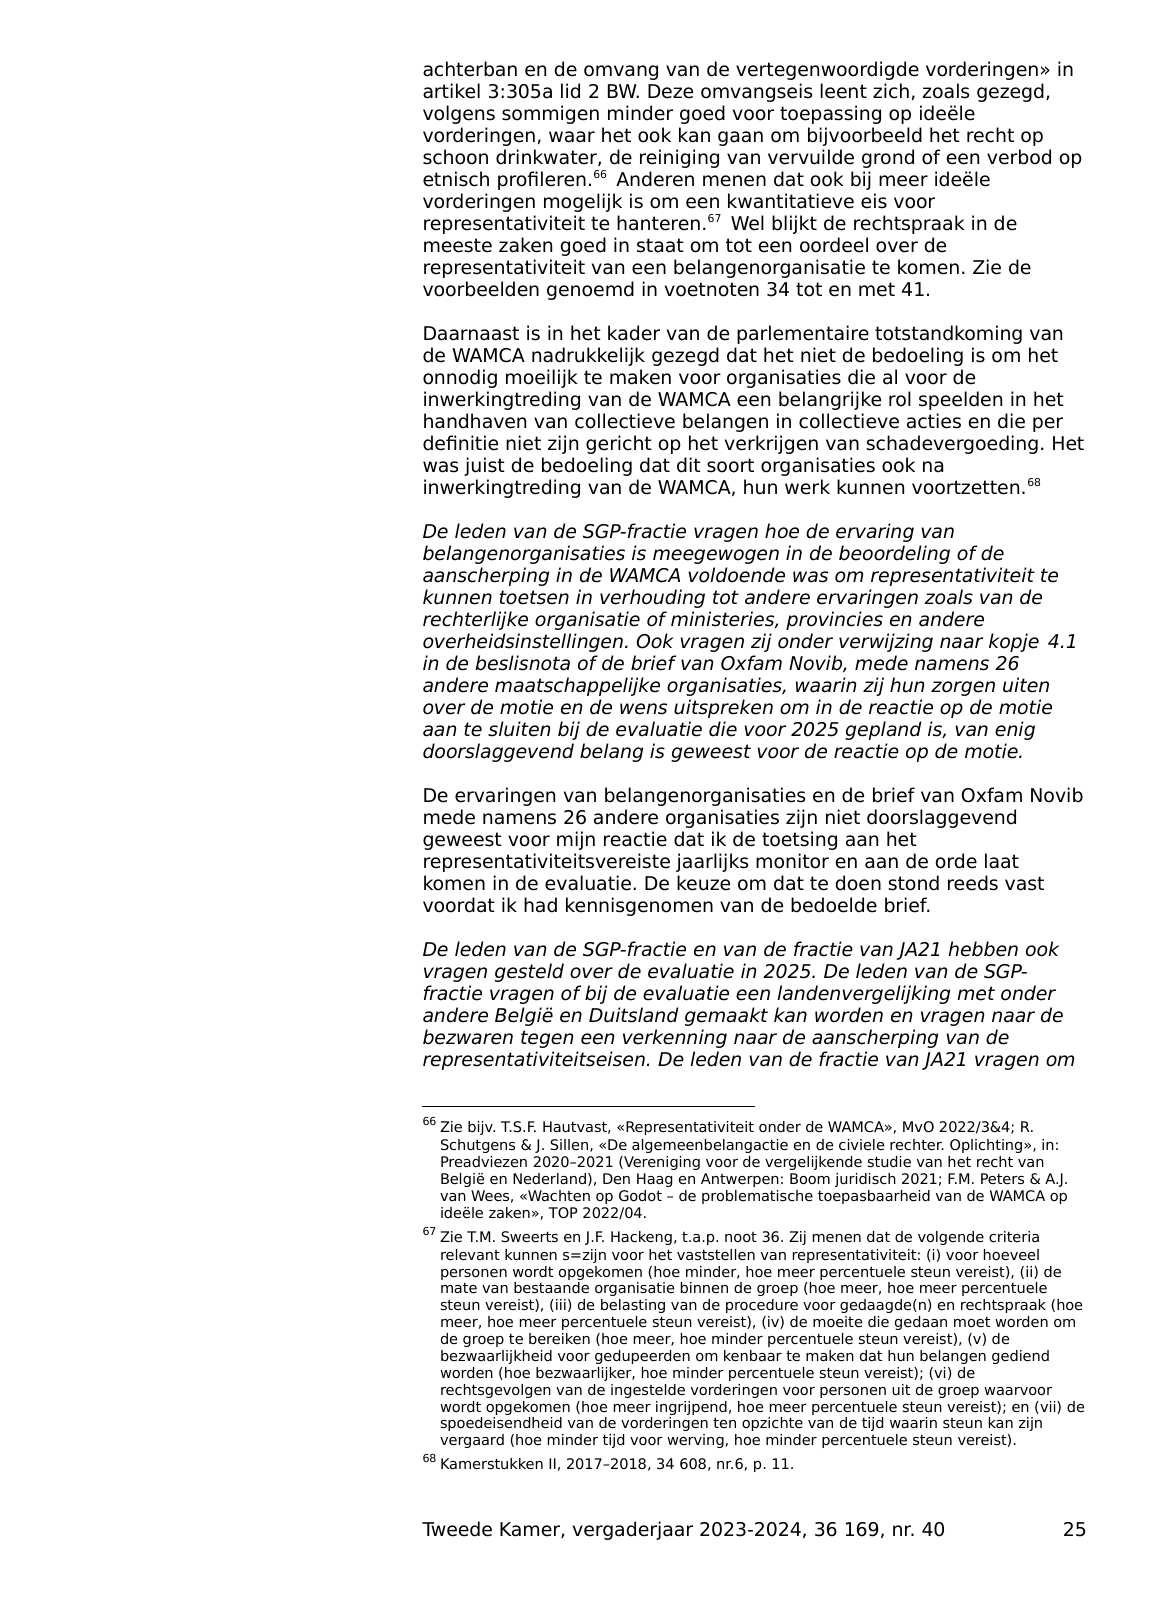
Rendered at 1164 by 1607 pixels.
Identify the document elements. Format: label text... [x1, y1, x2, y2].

text Zie T.M. Sweerts en J.F. Hackeng, t.a.p. noot 36. Zij menen dat de volgende criteria relevant kunnen s=zijn voor het vaststellen van representativiteit: (i) voor hoeveel personen wordt opgekomen (hoe minder, hoe meer percentuele steun vereist), (ii) de mate van bestaande organisatie binnen de groep (hoe meer, hoe meer percentuele steun vereist), (iii) de belasting van de procedure voor gedaagde(n) en rechtspraak (hoe meer, hoe meer percentuele steun vereist), (iv) de moeite die gedaan moet worden om de groep te bereiken (hoe meer, hoe minder percentuele steun vereist), (v) de bezwaarlijkheid voor gedupeerden om kenbaar te maken dat hun belangen gediend worden (hoe bezwaarlijker, hoe minder percentuele steun vereist); (vi) de rechtsgevolgen van de ingestelde vorderingen voor personen uit de groep waarvoor wordt opgekomen (hoe meer ingrijpend, hoe meer percentuele steun vereist); en (vii) de spoedeisendheid van de vorderingen ten opzichte van de tijd waarin steun kan zijn vergaard (hoe minder tijd voor werving, hoe minder percentuele steun vereist). [422, 1225, 1087, 1449]
text De leden van de SGP-fractie vragen hoe de ervaring van belangenorganisaties is meegewogen in de beoordeling of de aanscherping in de WAMCA voldoende was om representativiteit te kunnen toetsen in verhouding tot andere ervaringen zoals van de rechterlijke organisatie of ministeries, provincies en andere overheidsinstellingen. Ook vragen zij onder verwijzing naar kopje 4.1 in de beslisnota of de brief van Oxfam Novib, mede namens 26 andere maatschappelijke organisaties, waarin zij hun zorgen uiten over de motie en de wens uitspreken om in de reactie op de motie aan te sluiten bij de evaluatie die voor 2025 gepland is, van enig doorslaggevend belang is geweest voor de reactie op de motie. [422, 521, 1087, 763]
text Daarnaast is in het kader van de parlementaire totstandkoming van de WAMCA nadrukkelijk gezegd dat het niet de bedoeling is om het onnodig moeilijk te maken voor organisaties die al voor de inwerkingtreding van de WAMCA een belangrijke rol speelden in het handhaven van collectieve belangen in collectieve acties en die per definitie niet zijn gericht op het verkrijgen van schadevergoeding. Het was juist de bedoeling dat dit soort organisaties ook na inwerkingtreding van de WAMCA, hun werk kunnen voortzetten. [422, 323, 1087, 499]
text Kamerstukken II, 2017–2018, 34 608, nr.6, p. 11. [422, 1452, 1087, 1474]
text achterban en de omvang van de vertegenwoordigde vorderingen» in artikel 3:305a lid 2 BW. Deze omvangseis leent zich, zoals gezegd, volgens sommigen minder goed voor toepassing op ideële vorderingen, waar het ook kan gaan om bijvoorbeeld het recht op schoon drinkwater, de reiniging van vervuilde grond of een verbod op etnisch profileren. Anderen menen dat ook bij meer ideële vorderingen mogelijk is om een kwantitatieve eis voor representativiteit te hanteren. Wel blijkt de rechtspraak in de meeste zaken goed in staat om tot een oordeel over de representativiteit van een belangenorganisatie te komen. Zie de voorbeelden genoemd in voetnoten 34 tot en met 41. [422, 59, 1087, 301]
text De ervaringen van belangenorganisaties en de brief van Oxfam Novib mede namens 26 andere organisaties zijn niet doorslaggevend geweest voor mijn reactie dat ik de toetsing aan het representativiteitsvereiste jaarlijks monitor en aan de orde laat komen in de evaluatie. De keuze om dat te doen stond reeds vast voordat ik had kennisgenomen van de bedoelde brief. [422, 785, 1087, 917]
text Zie bijv. T.S.F. Hautvast, «Representativiteit onder de WAMCA», MvO 2022/3&4; R. Schutgens & J. Sillen, «De algemeenbelangactie en de civiele rechter. Oplichting», in: Preadviezen 2020–2021 (Vereniging voor de vergelijkende studie van het recht van België en Nederland), Den Haag en Antwerpen: Boom juridisch 2021; F.M. Peters & A.J. van Wees, «Wachten op Godot – de problematische toepasbaarheid van de WAMCA op ideële zaken», TOP 2022/04. [422, 1115, 1087, 1222]
text De leden van de SGP-fractie en van de fractie van JA21 hebben ook vragen gesteld over de evaluatie in 2025. De leden van de SGP-fractie vragen of bij de evaluatie een landenvergelijking met onder andere België en Duitsland gemaakt kan worden en vragen naar de bezwaren tegen een verkenning naar de aanscherping van de representativiteitseisen. De leden van de fractie van JA21 vragen om [422, 939, 1087, 1071]
